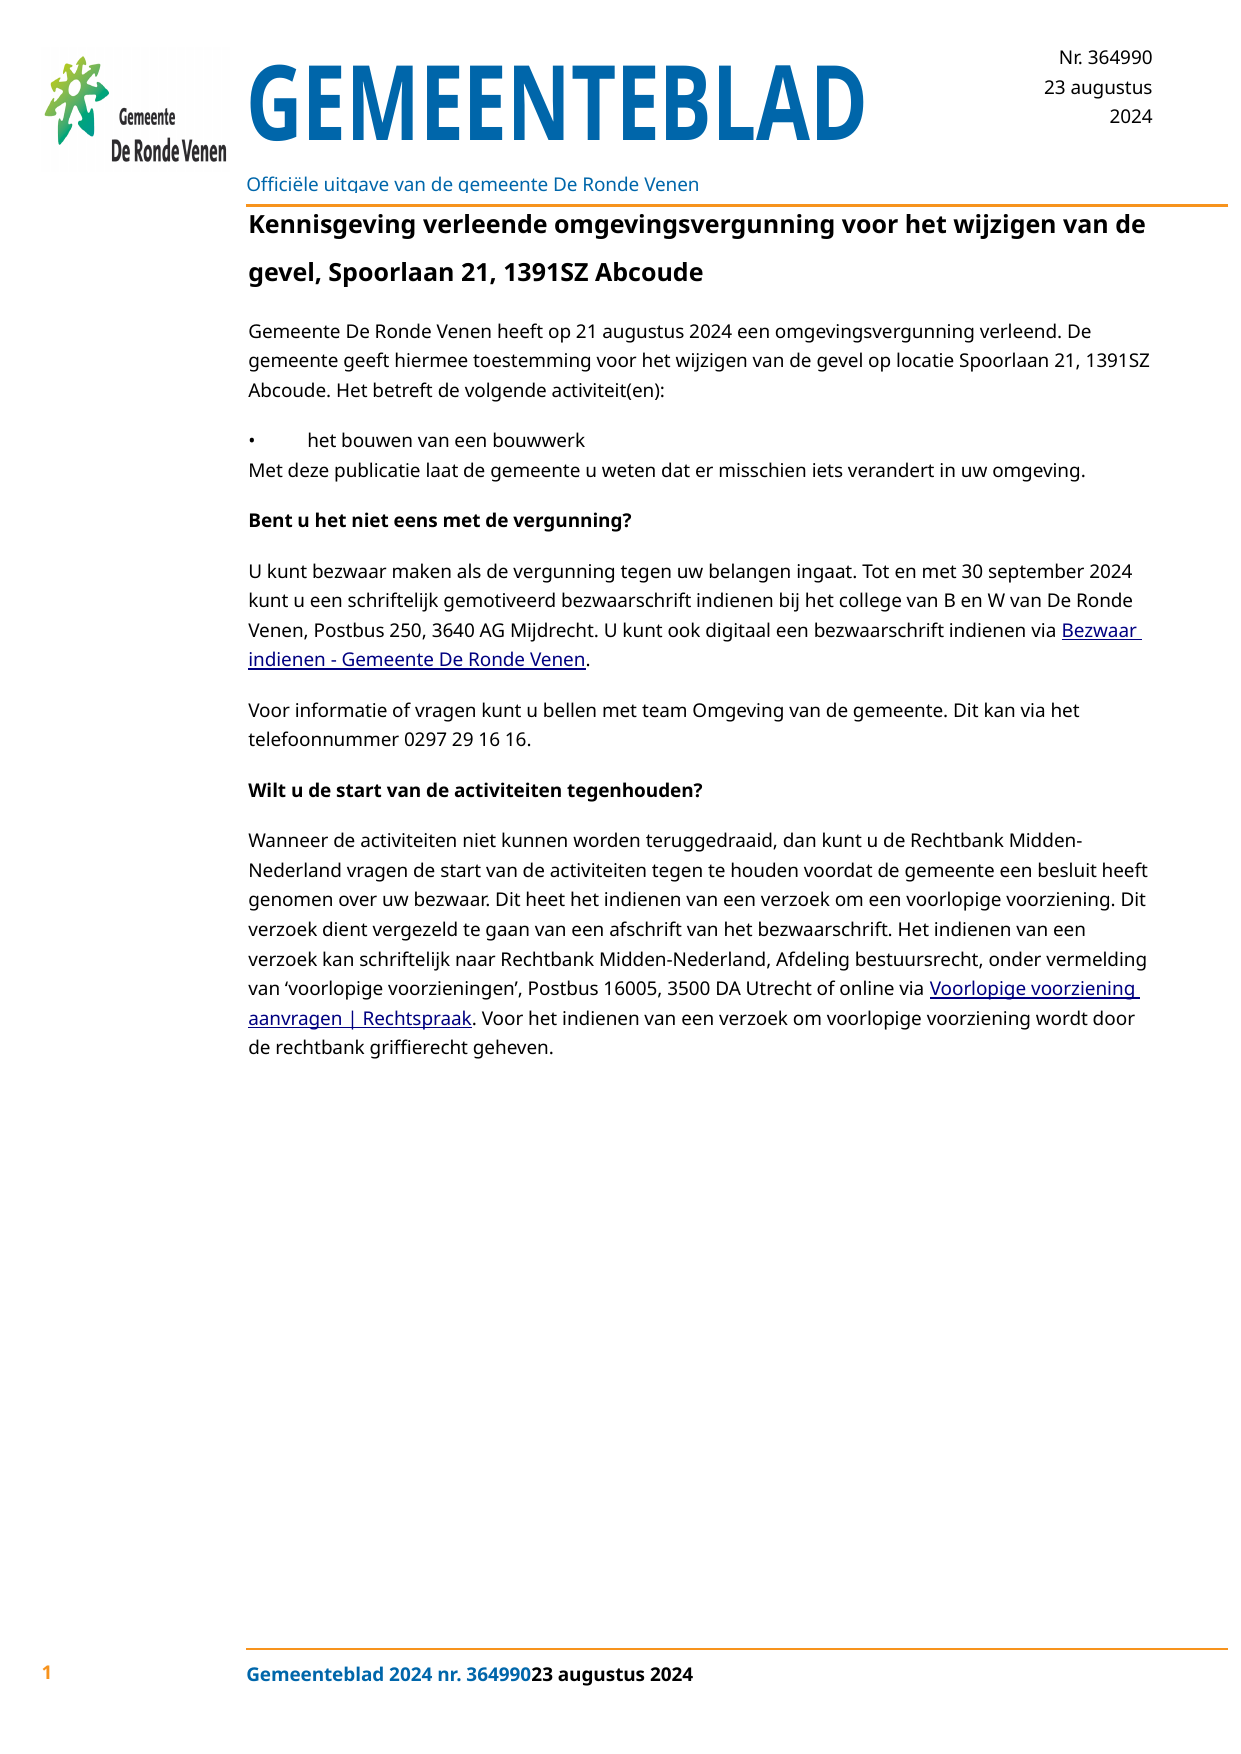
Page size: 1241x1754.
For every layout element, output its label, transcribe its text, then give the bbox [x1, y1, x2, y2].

text Bent u het niet eens met de vergunning? [248, 507, 1152, 533]
text Wanneer de activiteiten niet kunnen worden teruggedraaid, dan kunt u de Rechtbank Midden-Nederland vragen de start van de activiteiten tegen te houden voordat de gemeente een besluit heeft genomen over uw bezwaar. Dit heet het indienen van een verzoek om een voorlopige voorziening. Dit verzoek dient vergezeld te gaan van een afschrift van het bezwaarschrift. Het indienen van een verzoek kan schriftelijk naar Rechtbank Midden-Nederland, Afdeling bestuursrecht, onder vermelding van ‘voorlopige voorzieningen’, Postbus 16005, 3500 DA Utrecht of online via Voorlopige voorziening aanvragen | Rechtspraak. Voor het indienen van een verzoek om voorlopige voorziening wordt door de rechtbank griffierecht geheven. [248, 827, 1152, 1060]
text Voor informatie of vragen kunt u bellen met team Omgeving van de gemeente. Dit kan via het telefoonnummer 0297 29 16 16. [248, 697, 1152, 752]
picture [41, 47, 231, 172]
text Met deze publicatie laat de gemeente u weten dat er misschien iets verandert in uw omgeving. [248, 457, 1152, 483]
text Wilt u de start van de activiteiten tegenhouden? [248, 777, 1152, 803]
text Gemeente De Ronde Venen heeft op 21 augustus 2024 een omgevingsvergunning verleend. De gemeente geeft hiermee toestemming voor het wijzigen van de gevel op locatie Spoorlaan 21, 1391SZ Abcoude. Het betreft de volgende activiteit(en): [248, 318, 1152, 403]
text Kennisgeving verleende omgevingsvergunning voor het wijzigen van de gevel, Spoorlaan 21, 1391SZ Abcoude [248, 207, 1152, 288]
text U kunt bezwaar maken als de vergunning tegen uw belangen ingaat. Tot en met 30 september 2024 kunt u een schriftelijk gemotiveerd bezwaarschrift indienen bij het college van B en W van De Ronde Venen, Postbus 250, 3640 AG Mijdrecht. U kunt ook digitaal een bezwaarschrift indienen via Bezwaar indienen - Gemeente De Ronde Venen. [248, 558, 1152, 672]
list het bouwen van een bouwwerk [248, 427, 1152, 453]
